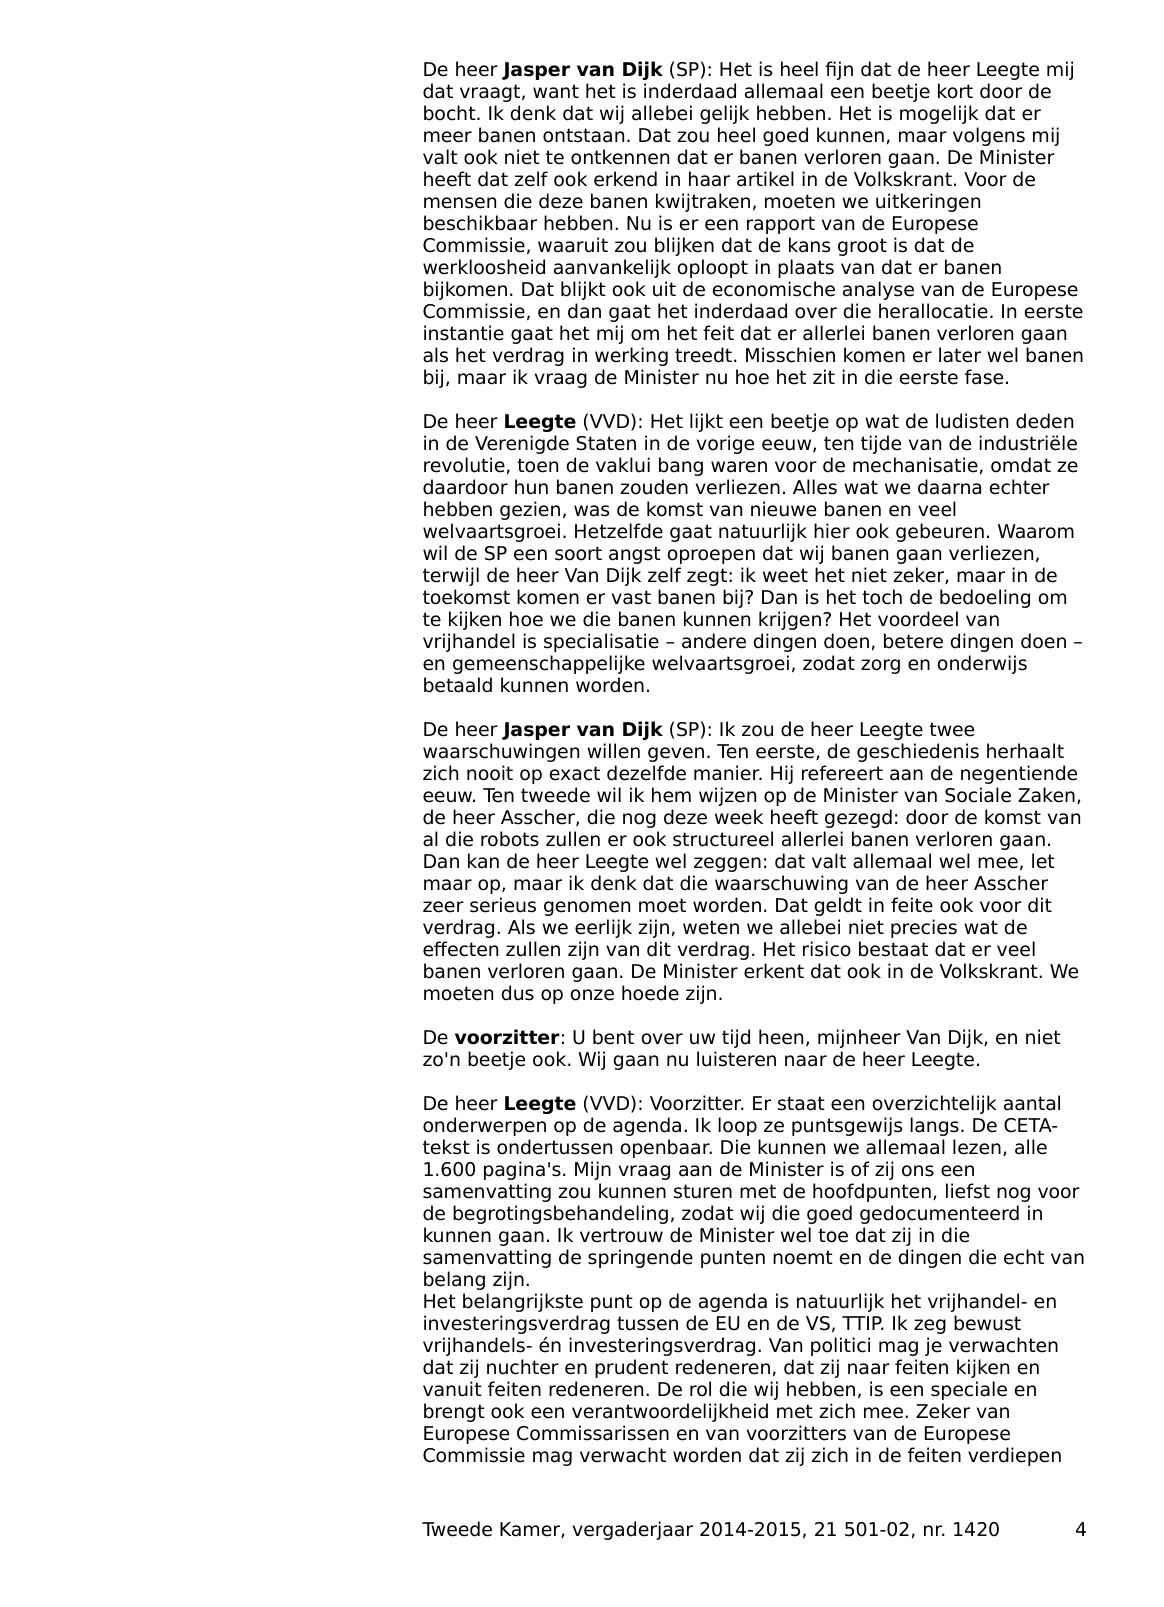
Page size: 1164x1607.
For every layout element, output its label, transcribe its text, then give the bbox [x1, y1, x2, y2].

text Het belangrijkste punt op de agenda is natuurlijk het vrijhandel- en investeringsverdrag tussen de EU en de VS, TTIP. Ik zeg bewust vrijhandels- én investeringsverdrag. Van politici mag je verwachten dat zij nuchter en prudent redeneren, dat zij naar feiten kijken en vanuit feiten redeneren. De rol die wij hebben, is een speciale en brengt ook een verantwoordelijkheid met zich mee. Zeker van Europese Commissarissen en van voorzitters van de Europese Commissie mag verwacht worden dat zij zich in de feiten verdiepen [422, 1291, 1087, 1467]
text De voorzitter: U bent over uw tijd heen, mijnheer Van Dijk, en niet zo'n beetje ook. Wij gaan nu luisteren naar de heer Leegte. [422, 1027, 1087, 1071]
text De heer Leegte (VVD): Voorzitter. Er staat een overzichtelijk aantal onderwerpen op de agenda. Ik loop ze puntsgewijs langs. De CETA-tekst is ondertussen openbaar. Die kunnen we allemaal lezen, alle 1.600 pagina's. Mijn vraag aan de Minister is of zij ons een samenvatting zou kunnen sturen met de hoofdpunten, liefst nog voor de begrotingsbehandeling, zodat wij die goed gedocumenteerd in kunnen gaan. Ik vertrouw de Minister wel toe dat zij in die samenvatting de springende punten noemt en de dingen die echt van belang zijn. [422, 1093, 1087, 1291]
text De heer Jasper van Dijk (SP): Ik zou de heer Leegte twee waarschuwingen willen geven. Ten eerste, de geschiedenis herhaalt zich nooit op exact dezelfde manier. Hij refereert aan de negentiende eeuw. Ten tweede wil ik hem wijzen op de Minister van Sociale Zaken, de heer Asscher, die nog deze week heeft gezegd: door de komst van al die robots zullen er ook structureel allerlei banen verloren gaan. Dan kan de heer Leegte wel zeggen: dat valt allemaal wel mee, let maar op, maar ik denk dat die waarschuwing van de heer Asscher zeer serieus genomen moet worden. Dat geldt in feite ook voor dit verdrag. Als we eerlijk zijn, weten we allebei niet precies wat de effecten zullen zijn van dit verdrag. Het risico bestaat dat er veel banen verloren gaan. De Minister erkent dat ook in de Volkskrant. We moeten dus op onze hoede zijn. [422, 719, 1087, 1004]
text De heer Jasper van Dijk (SP): Het is heel fijn dat de heer Leegte mij dat vraagt, want het is inderdaad allemaal een beetje kort door de bocht. Ik denk dat wij allebei gelijk hebben. Het is mogelijk dat er meer banen ontstaan. Dat zou heel goed kunnen, maar volgens mij valt ook niet te ontkennen dat er banen verloren gaan. De Minister heeft dat zelf ook erkend in haar artikel in de Volkskrant. Voor de mensen die deze banen kwijtraken, moeten we uitkeringen beschikbaar hebben. Nu is er een rapport van de Europese Commissie, waaruit zou blijken dat de kans groot is dat de werkloosheid aanvankelijk oploopt in plaats van dat er banen bijkomen. Dat blijkt ook uit de economische analyse van de Europese Commissie, en dan gaat het inderdaad over die herallocatie. In eerste instantie gaat het mij om het feit dat er allerlei banen verloren gaan als het verdrag in werking treedt. Misschien komen er later wel banen bij, maar ik vraag de Minister nu hoe het zit in die eerste fase. [422, 59, 1087, 389]
text De heer Leegte (VVD): Het lijkt een beetje op wat de ludisten deden in de Verenigde Staten in de vorige eeuw, ten tijde van de industriële revolutie, toen de vaklui bang waren voor de mechanisatie, omdat ze daardoor hun banen zouden verliezen. Alles wat we daarna echter hebben gezien, was de komst van nieuwe banen en veel welvaartsgroei. Hetzelfde gaat natuurlijk hier ook gebeuren. Waarom wil de SP een soort angst oproepen dat wij banen gaan verliezen, terwijl de heer Van Dijk zelf zegt: ik weet het niet zeker, maar in de toekomst komen er vast banen bij? Dan is het toch de bedoeling om te kijken hoe we die banen kunnen krijgen? Het voordeel van vrijhandel is specialisatie – andere dingen doen, betere dingen doen – en gemeenschappelijke welvaartsgroei, zodat zorg en onderwijs betaald kunnen worden. [422, 411, 1087, 697]
